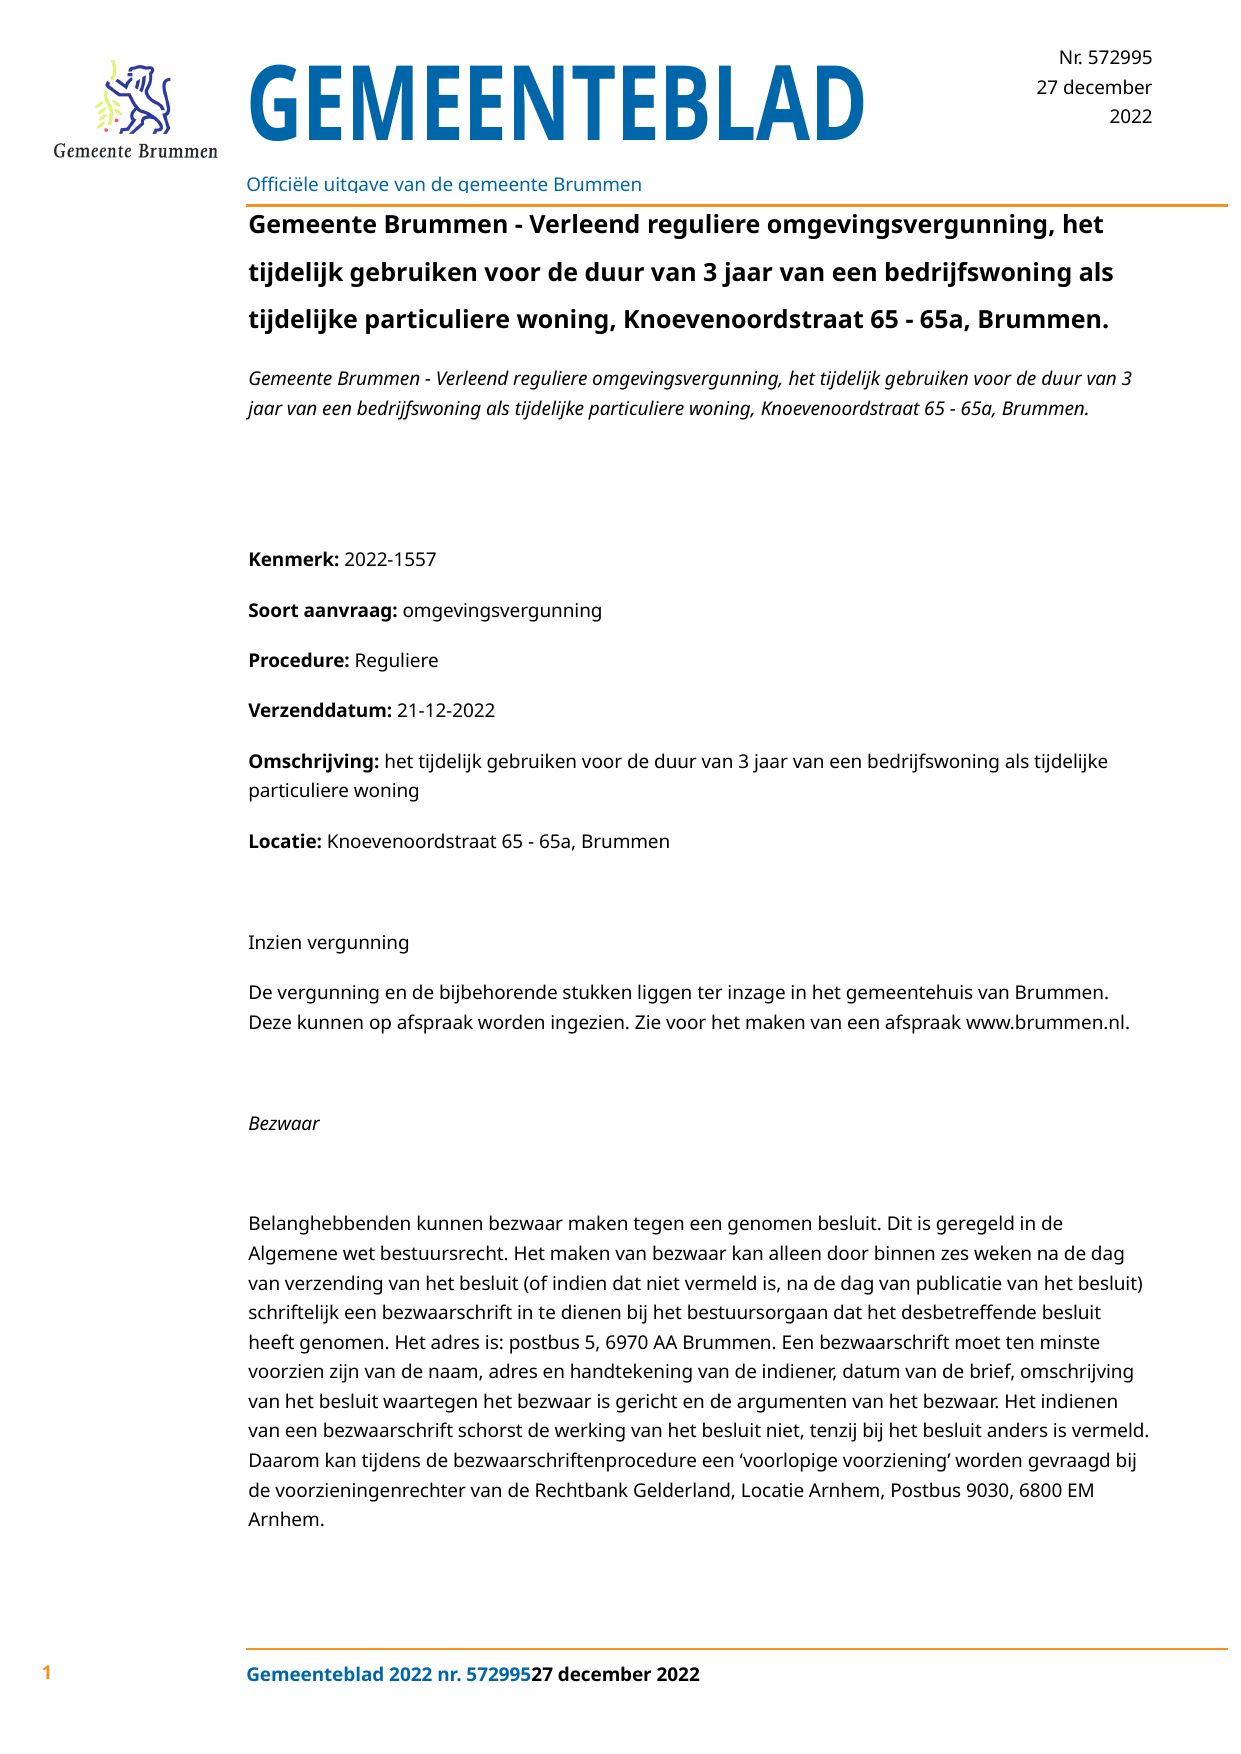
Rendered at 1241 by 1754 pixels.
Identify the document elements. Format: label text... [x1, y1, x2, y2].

text Gemeente Brummen - Verleend reguliere omgevingsvergunning, het tijdelijk gebruiken voor de duur van 3 jaar van een bedrijfswoning als tijdelijke particuliere woning, Knoevenoordstraat 65 - 65a, Brummen. [248, 366, 1152, 421]
text Bezwaar [248, 1110, 1152, 1135]
text De vergunning en de bijbehorende stukken liggen ter inzage in het gemeentehuis van Brummen. Deze kunnen op afspraak worden ingezien. Zie voor het maken van een afspraak www.brummen.nl. [248, 979, 1152, 1034]
text Verzenddatum: 21-12-2022 [248, 698, 1152, 723]
text Belanghebbenden kunnen bezwaar maken tegen een genomen besluit. Dit is geregeld in de Algemene wet bestuursrecht. Het maken van bezwaar kan alleen door binnen zes weken na de dag van verzending van het besluit (of indien dat niet vermeld is, na de dag van publicatie van het besluit) schriftelijk een bezwaarschrift in te dienen bij het bestuursorgaan dat het desbetreffende besluit heeft genomen. Het adres is: postbus 5, 6970 AA Brummen. Een bezwaarschrift moet ten minste voorzien zijn van de naam, adres en handtekening van de indiener, datum van de brief, omschrijving van het besluit waartegen het bezwaar is gericht en de argumenten van het bezwaar. Het indienen van een bezwaarschrift schorst de werking van het besluit niet, tenzij bij het besluit anders is vermeld. Daarom kan tijdens de bezwaarschriftenprocedure een ‘voorlopige voorziening’ worden gevraagd bij de voorzieningenrechter van de Rechtbank Gelderland, Locatie Arnhem, Postbus 9030, 6800 EM Arnhem. [248, 1211, 1152, 1532]
text Kenmerk: 2022-1557 [248, 546, 1152, 572]
text Locatie: Knoevenoordstraat 65 - 65a, Brummen [248, 828, 1152, 854]
text Procedure: Reguliere [248, 647, 1152, 673]
text Soort aanvraag: omgevingsvergunning [248, 597, 1152, 622]
text Inzien vergunning [248, 929, 1152, 954]
text Omschrijving: het tijdelijk gebruiken voor de duur van 3 jaar van een bedrijfswoning als tijdelijke particuliere woning [248, 748, 1152, 803]
picture [41, 47, 231, 172]
text Gemeente Brummen - Verleend reguliere omgevingsvergunning, het tijdelijk gebruiken voor de duur van 3 jaar van een bedrijfswoning als tijdelijke particuliere woning, Knoevenoordstraat 65 - 65a, Brummen. [248, 207, 1152, 336]
